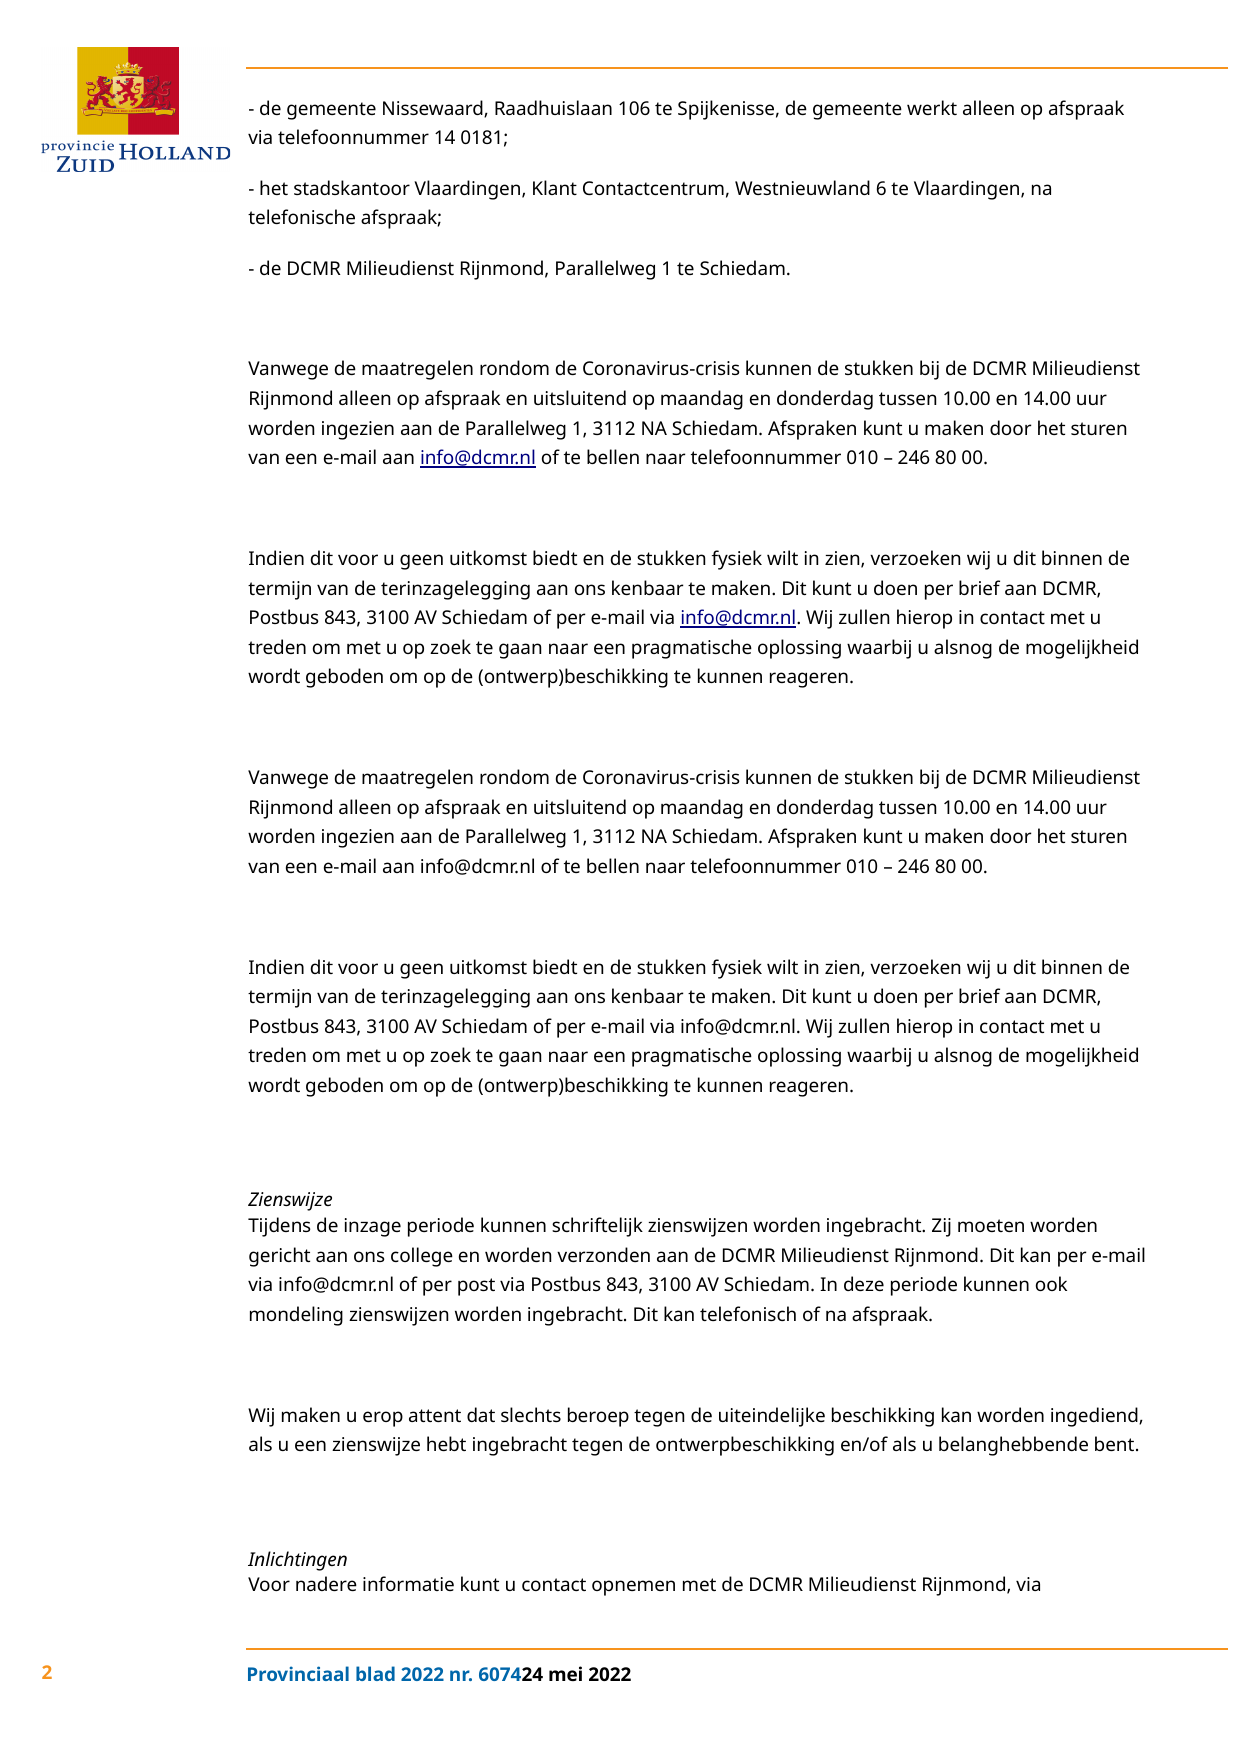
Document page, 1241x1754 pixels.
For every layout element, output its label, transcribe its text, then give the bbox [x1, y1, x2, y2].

text Zienswijze [248, 1187, 1152, 1212]
text Vanwege de maatregelen rondom de Coronavirus-crisis kunnen de stukken bij de DCMR Milieudienst Rijnmond alleen op afspraak en uitsluitend op maandag en donderdag tussen 10.00 en 14.00 uur worden ingezien aan de Parallelweg 1, 3112 NA Schiedam. Afspraken kunt u maken door het sturen van een e-mail aan info@dcmr.nl of te bellen naar telefoonnummer 010 – 246 80 00. [248, 764, 1152, 879]
text Tijdens de inzage periode kunnen schriftelijk zienswijzen worden ingebracht. Zij moeten worden gericht aan ons college en worden verzonden aan de DCMR Milieudienst Rijnmond. Dit kan per e-mail via info@dcmr.nl of per post via Postbus 843, 3100 AV Schiedam. In deze periode kunnen ook mondeling zienswijzen worden ingebracht. Dit kan telefonisch of na afspraak. [248, 1212, 1152, 1327]
picture [41, 47, 231, 172]
text Vanwege de maatregelen rondom de Coronavirus-crisis kunnen de stukken bij de DCMR Milieudienst Rijnmond alleen op afspraak en uitsluitend op maandag en donderdag tussen 10.00 en 14.00 uur worden ingezien aan de Parallelweg 1, 3112 NA Schiedam. Afspraken kunt u maken door het sturen van een e-mail aan info@dcmr.nl of te bellen naar telefoonnummer 010 – 246 80 00. [248, 356, 1152, 470]
text Indien dit voor u geen uitkomst biedt en de stukken fysiek wilt in zien, verzoeken wij u dit binnen de termijn van de terinzagelegging aan ons kenbaar te maken. Dit kunt u doen per brief aan DCMR, Postbus 843, 3100 AV Schiedam of per e-mail via info@dcmr.nl. Wij zullen hierop in contact met u treden om met u op zoek te gaan naar een pragmatische oplossing waarbij u alsnog de mogelijkheid wordt geboden om op de (ontwerp)beschikking te kunnen reageren. [248, 954, 1152, 1098]
text Voor nadere informatie kunt u contact opnemen met de DCMR Milieudienst Rijnmond, via [248, 1572, 1152, 1597]
text - het stadskantoor Vlaardingen, Klant Contactcentrum, Westnieuwland 6 te Vlaardingen, na telefonische afspraak; [248, 175, 1152, 230]
text - de DCMR Milieudienst Rijnmond, Parallelweg 1 te Schiedam. [248, 255, 1152, 281]
text Wij maken u erop attent dat slechts beroep tegen de uiteindelijke beschikking kan worden ingediend, als u een zienswijze hebt ingebracht tegen de ontwerpbeschikking en/of als u belanghebbende bent. [248, 1402, 1152, 1457]
text Inlichtingen [248, 1546, 1152, 1572]
text Indien dit voor u geen uitkomst biedt en de stukken fysiek wilt in zien, verzoeken wij u dit binnen de termijn van de terinzagelegging aan ons kenbaar te maken. Dit kunt u doen per brief aan DCMR, Postbus 843, 3100 AV Schiedam of per e-mail via info@dcmr.nl. Wij zullen hierop in contact met u treden om met u op zoek te gaan naar een pragmatische oplossing waarbij u alsnog de mogelijkheid wordt geboden om op de (ontwerp)beschikking te kunnen reageren. [248, 545, 1152, 689]
text - de gemeente Nissewaard, Raadhuislaan 106 te Spijkenisse, de gemeente werkt alleen op afspraak via telefoonnummer 14 0181; [248, 95, 1152, 150]
